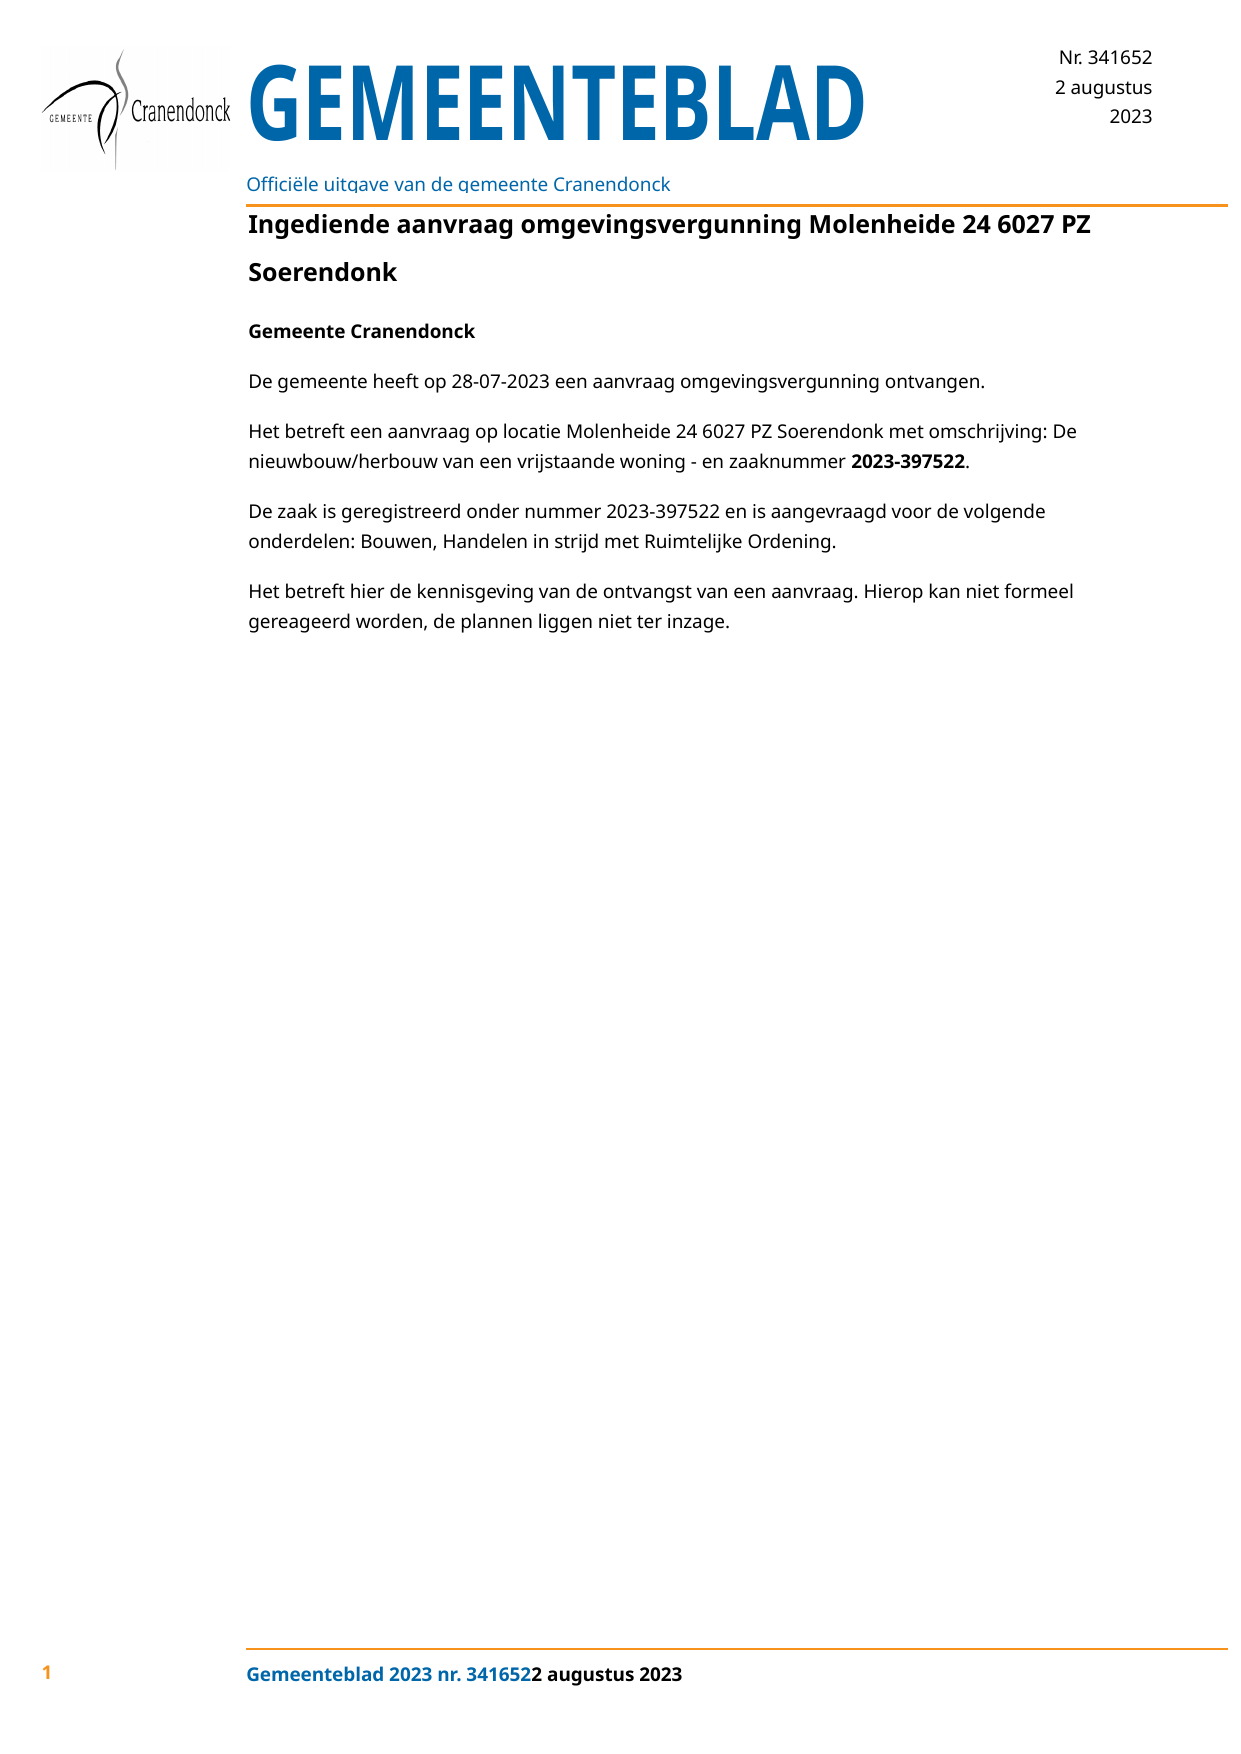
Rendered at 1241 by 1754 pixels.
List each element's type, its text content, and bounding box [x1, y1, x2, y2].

text Het betreft hier de kennisgeving van de ontvangst van een aanvraag. Hierop kan niet formeel gereageerd worden, de plannen liggen niet ter inzage. [248, 579, 1152, 634]
text De zaak is geregistreerd onder nummer 2023-397522 en is aangevraagd voor de volgende onderdelen: Bouwen, Handelen in strijd met Ruimtelijke Ordening. [248, 499, 1152, 554]
text Ingediende aanvraag omgevingsvergunning Molenheide 24 6027 PZ Soerendonk [248, 207, 1152, 288]
text Het betreft een aanvraag op locatie Molenheide 24 6027 PZ Soerendonk met omschrijving: De nieuwbouw/herbouw van een vrijstaande woning - en zaaknummer 2023-397522. [248, 419, 1152, 474]
text Gemeente Cranendonck [248, 318, 1152, 344]
picture [41, 47, 231, 172]
text De gemeente heeft op 28-07-2023 een aanvraag omgevingsvergunning ontvangen. [248, 368, 1152, 394]
